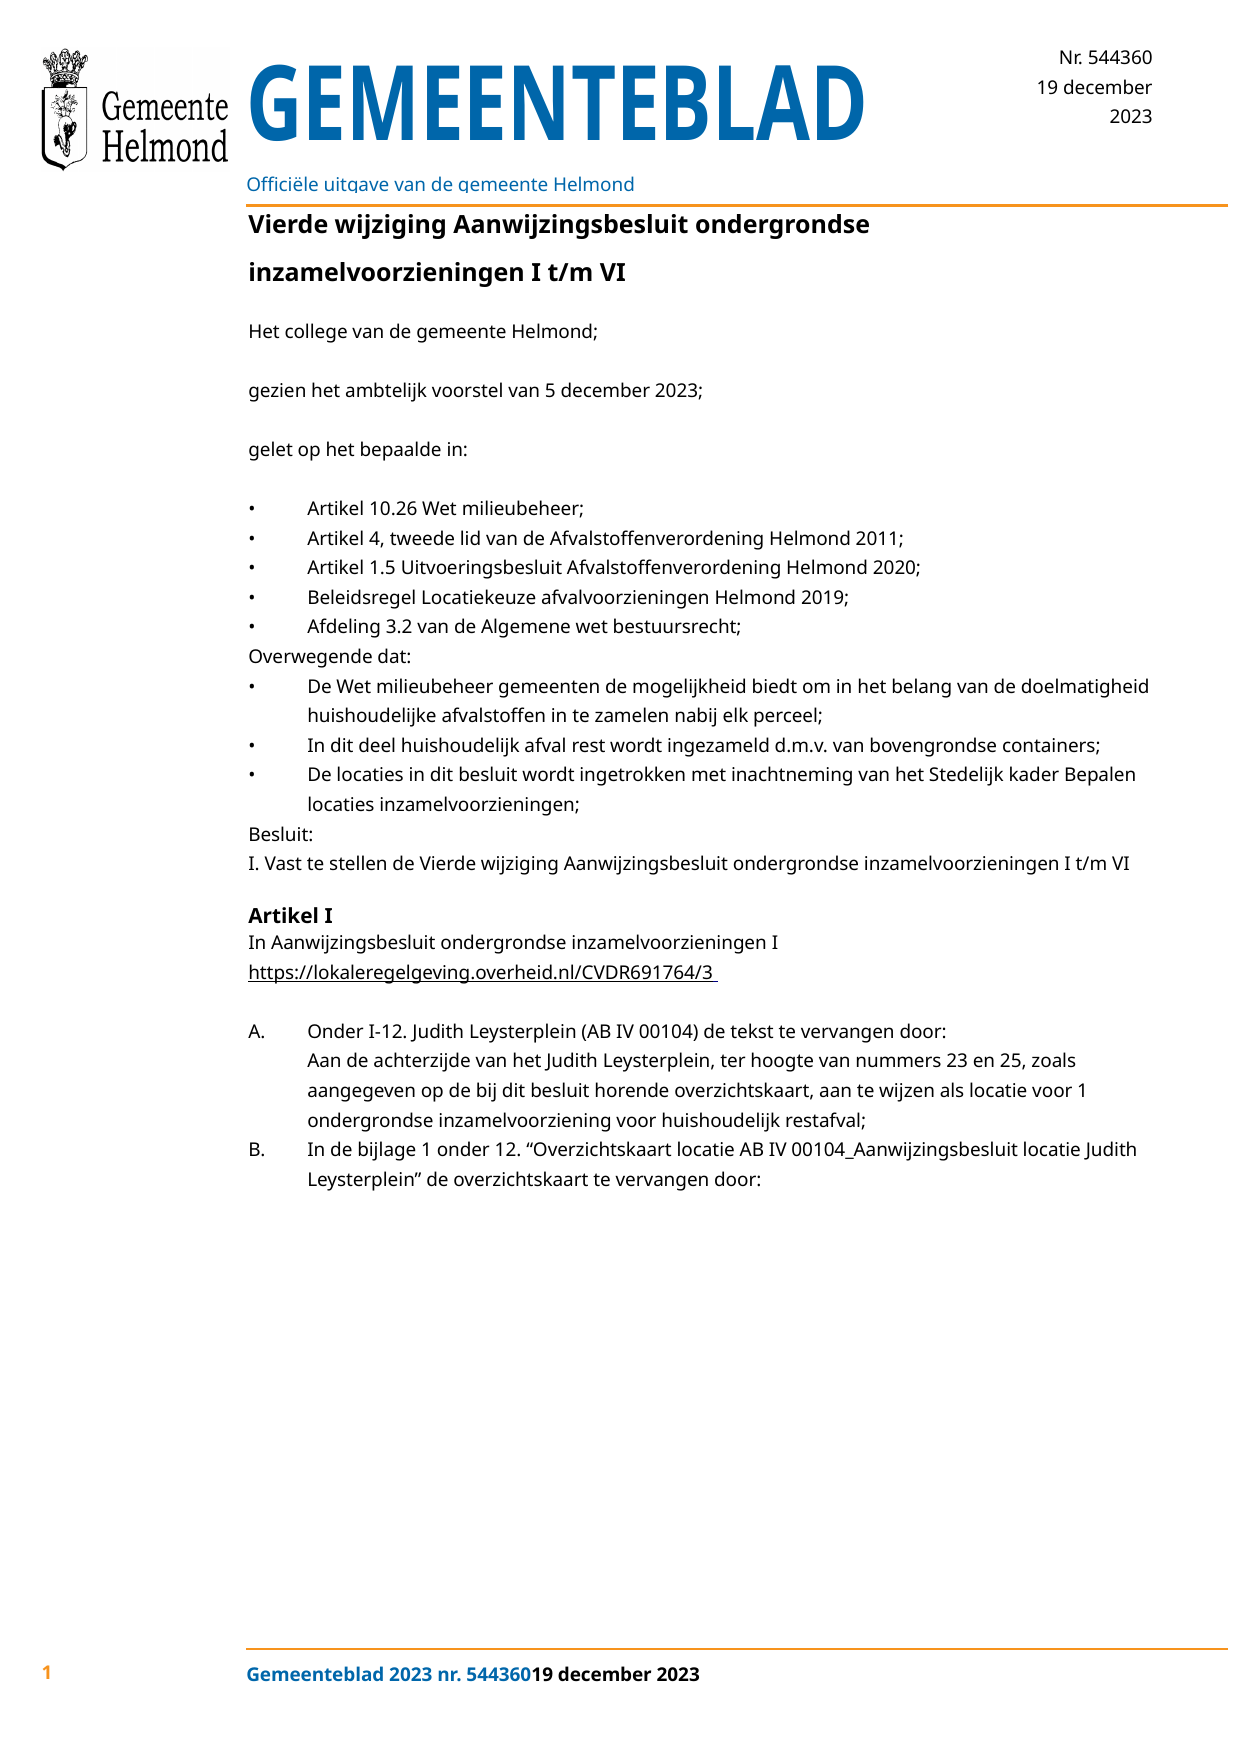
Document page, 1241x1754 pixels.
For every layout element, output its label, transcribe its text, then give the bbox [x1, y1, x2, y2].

text https://lokaleregelgeving.overheid.nl/CVDR691764/3 [248, 959, 1152, 984]
text Vierde wijziging Aanwijzingsbesluit ondergrondse inzamelvoorzieningen I t/m VI [248, 207, 1152, 288]
picture [41, 47, 231, 172]
text Overwegende dat: [248, 643, 1152, 669]
list De locaties in dit besluit wordt ingetrokken met inachtneming van het Stedelijk kader Bepalen locaties inzamelvoorzieningen; [248, 762, 1152, 817]
list Afdeling 3.2 van de Algemene wet bestuursrecht; [248, 614, 1152, 639]
text I. Vast te stellen de Vierde wijziging Aanwijzingsbesluit ondergrondse inzamelvoorzieningen I t/m VI [248, 850, 1152, 876]
list Aan de achterzijde van het Judith Leysterplein, ter hoogte van nummers 23 en 25, zoals aangegeven op de bij dit besluit horende overzichtskaart, aan te wijzen als locatie voor 1 ondergrondse inzamelvoorziening voor huishoudelijk restafval; [248, 1048, 1152, 1132]
list Artikel 1.5 Uitvoeringsbesluit Afvalstoffenverordening Helmond 2020; [248, 554, 1152, 580]
list Artikel 10.26 Wet milieubeheer; [248, 495, 1152, 521]
text gelet op het bepaalde in: [248, 436, 1152, 462]
list Artikel 4, tweede lid van de Afvalstoffenverordening Helmond 2011; [248, 525, 1152, 551]
list De Wet milieubeheer gemeenten de mogelijkheid biedt om in het belang van de doelmatigheid huishoudelijke afvalstoffen in te zamelen nabij elk perceel; [248, 673, 1152, 728]
list In de bijlage 1 onder 12. “Overzichtskaart locatie AB IV 00104_Aanwijzingsbesluit locatie Judith Leysterplein” de overzichtskaart te vervangen door: [248, 1136, 1152, 1192]
text gezien het ambtelijk voorstel van 5 december 2023; [248, 377, 1152, 403]
text Artikel I [248, 901, 1152, 929]
list In dit deel huishoudelijk afval rest wordt ingezameld d.m.v. van bovengrondse containers; [248, 732, 1152, 758]
list Beleidsregel Locatiekeuze afvalvoorzieningen Helmond 2019; [248, 584, 1152, 610]
text In Aanwijzingsbesluit ondergrondse inzamelvoorzieningen I [248, 929, 1152, 955]
text Het college van de gemeente Helmond; [248, 318, 1152, 344]
text Besluit: [248, 821, 1152, 847]
list Onder I-12. Judith Leysterplein (AB IV 00104) de tekst te vervangen door: [248, 1018, 1152, 1044]
